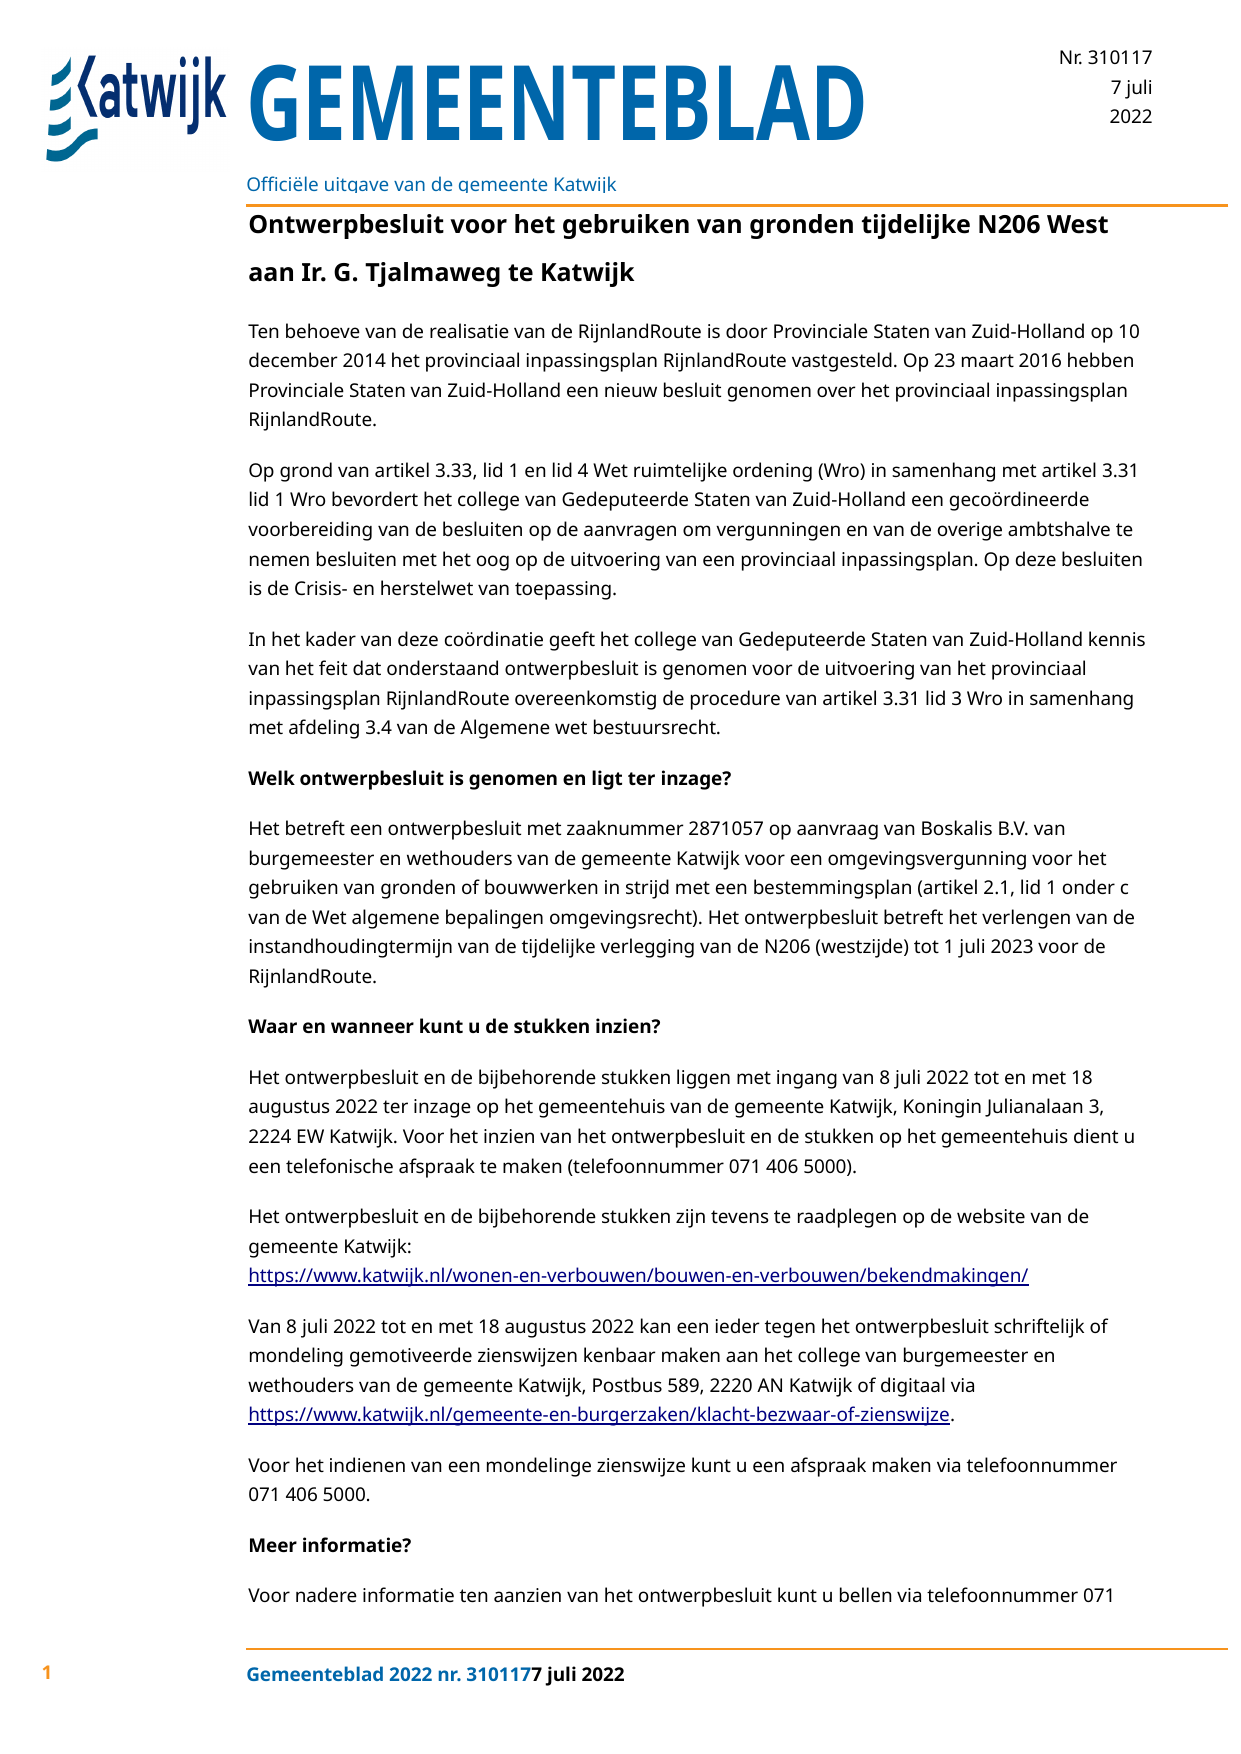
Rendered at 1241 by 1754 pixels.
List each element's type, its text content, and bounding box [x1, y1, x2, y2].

text Op grond van artikel 3.33, lid 1 en lid 4 Wet ruimtelijke ordening (Wro) in samenhang met artikel 3.31 lid 1 Wro bevordert het college van Gedeputeerde Staten van Zuid-Holland een gecoördineerde voorbereiding van de besluiten op de aanvragen om vergunningen en van de overige ambtshalve te nemen besluiten met het oog op de uitvoering van een provinciaal inpassingsplan. Op deze besluiten is de Crisis- en herstelwet van toepassing. [248, 457, 1152, 601]
text Welk ontwerpbesluit is genomen en ligt ter inzage? [248, 765, 1152, 791]
text Voor nadere informatie ten aanzien van het ontwerpbesluit kunt u bellen via telefoonnummer 071 [248, 1582, 1152, 1608]
picture [41, 47, 231, 172]
text Het ontwerpbesluit en de bijbehorende stukken liggen met ingang van 8 juli 2022 tot en met 18 augustus 2022 ter inzage op het gemeentehuis van de gemeente Katwijk, Koningin Julianalaan 3, 2224 EW Katwijk. Voor het inzien van het ontwerpbesluit en de stukken op het gemeentehuis dient u een telefonische afspraak te maken (telefoonnummer 071 406 5000). [248, 1064, 1152, 1179]
text Het ontwerpbesluit en de bijbehorende stukken zijn tevens te raadplegen op de website van de gemeente Katwijk: https://www.katwijk.nl/wonen-en-verbouwen/bouwen-en-verbouwen/bekendmakingen/ [248, 1203, 1152, 1288]
text In het kader van deze coördinatie geeft het college van Gedeputeerde Staten van Zuid-Holland kennis van het feit dat onderstaand ontwerpbesluit is genomen voor de uitvoering van het provinciaal inpassingsplan RijnlandRoute overeenkomstig de procedure van artikel 3.31 lid 3 Wro in samenhang met afdeling 3.4 van de Algemene wet bestuursrecht. [248, 626, 1152, 740]
text Meer informatie? [248, 1532, 1152, 1558]
text Waar en wanneer kunt u de stukken inzien? [248, 1014, 1152, 1039]
text Ten behoeve van de realisatie van de RijnlandRoute is door Provinciale Staten van Zuid-Holland op 10 december 2014 het provinciaal inpassingsplan RijnlandRoute vastgesteld. Op 23 maart 2016 hebben Provinciale Staten van Zuid-Holland een nieuw besluit genomen over het provinciaal inpassingsplan RijnlandRoute. [248, 318, 1152, 432]
text Ontwerpbesluit voor het gebruiken van gronden tijdelijke N206 West aan Ir. G. Tjalmaweg te Katwijk [248, 207, 1152, 288]
text Voor het indienen van een mondelinge zienswijze kunt u een afspraak maken via telefoonnummer 071 406 5000. [248, 1452, 1152, 1507]
text Van 8 juli 2022 tot en met 18 augustus 2022 kan een ieder tegen het ontwerpbesluit schriftelijk of mondeling gemotiveerde zienswijzen kenbaar maken aan het college van burgemeester en wethouders van de gemeente Katwijk, Postbus 589, 2220 AN Katwijk of digitaal via https://www.katwijk.nl/gemeente-en-burgerzaken/klacht-bezwaar-of-zienswijze. [248, 1313, 1152, 1427]
text Het betreft een ontwerpbesluit met zaaknummer 2871057 op aanvraag van Boskalis B.V. van burgemeester en wethouders van de gemeente Katwijk voor een omgevingsvergunning voor het gebruiken van gronden of bouwwerken in strijd met een bestemmingsplan (artikel 2.1, lid 1 onder c van de Wet algemene bepalingen omgevingsrecht). Het ontwerpbesluit betreft het verlengen van de instandhoudingtermijn van de tijdelijke verlegging van de N206 (westzijde) tot 1 juli 2023 voor de RijnlandRoute. [248, 815, 1152, 989]
